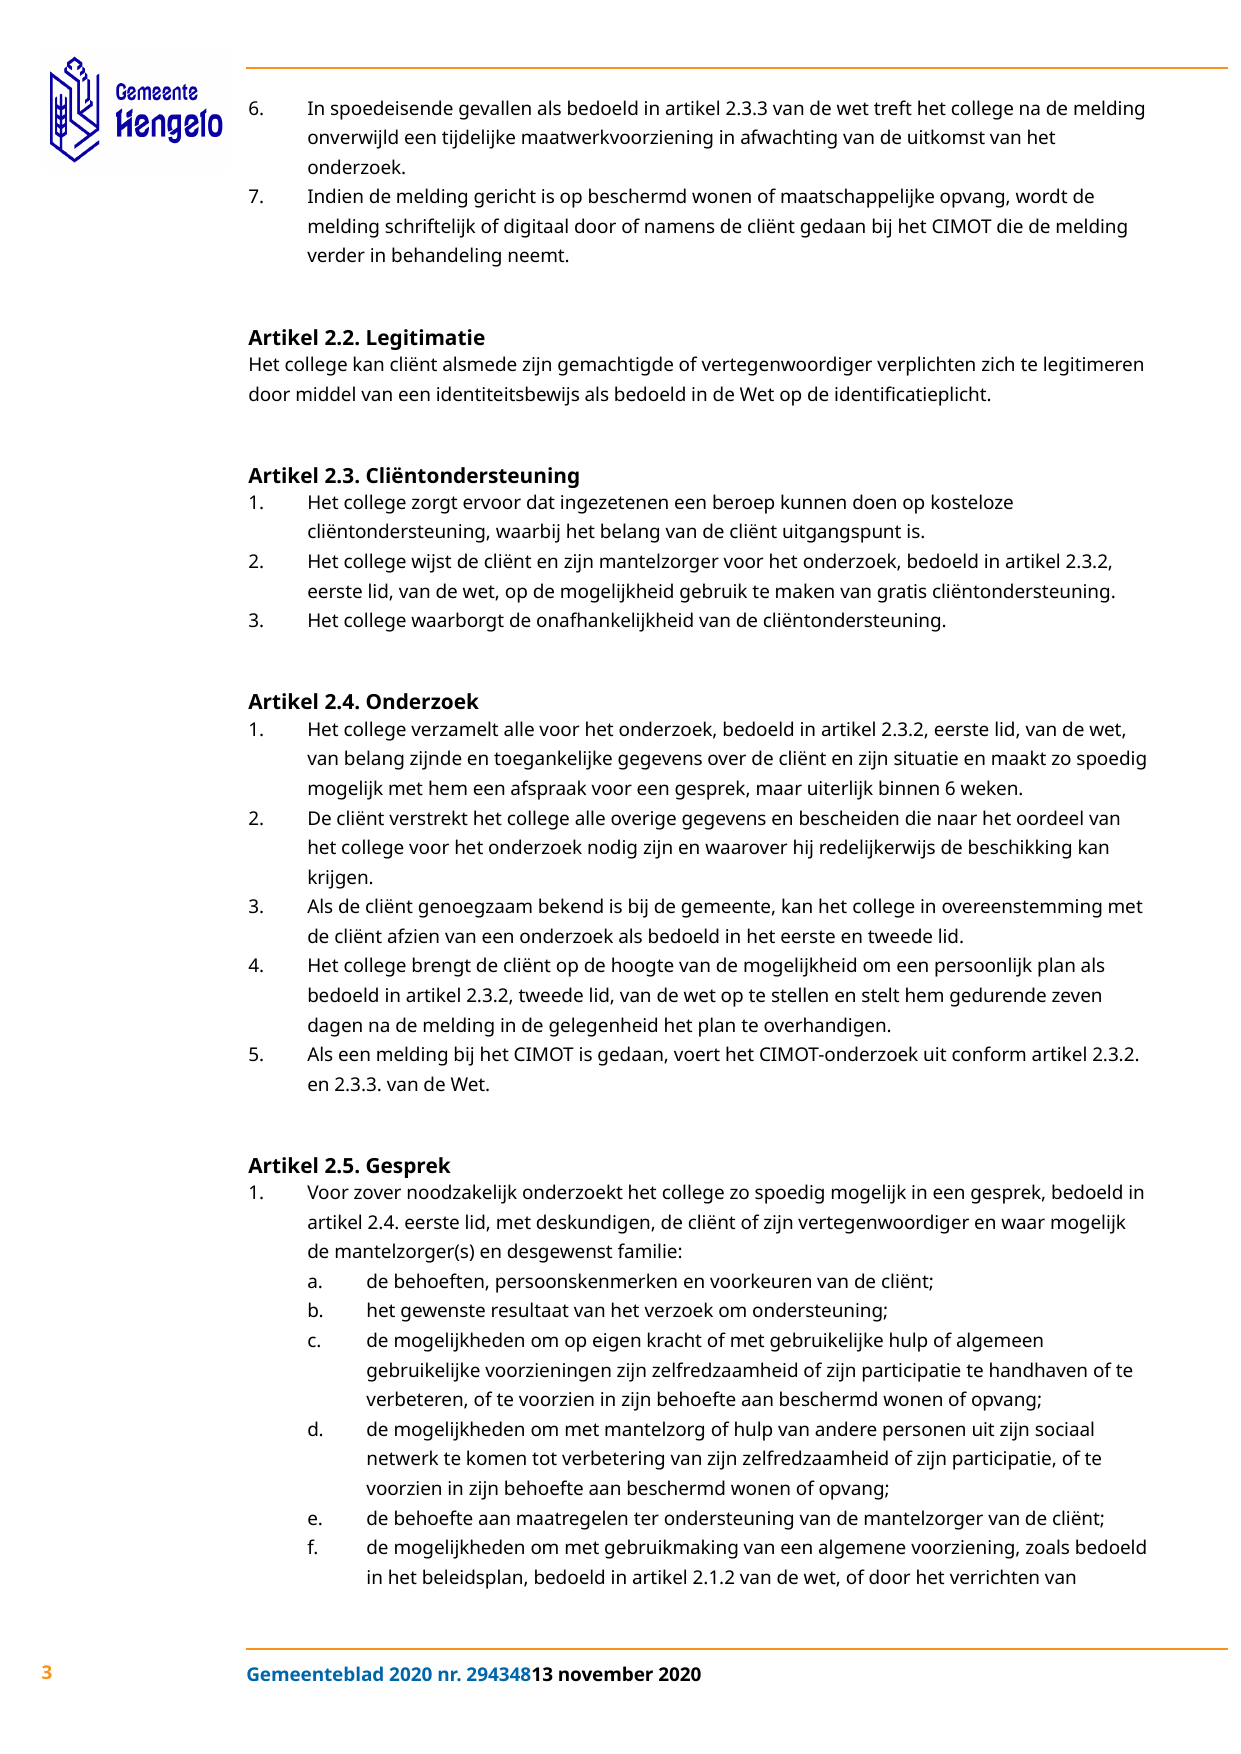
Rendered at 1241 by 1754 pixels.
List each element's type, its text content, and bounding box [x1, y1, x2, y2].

list de behoeften, persoonskenmerken en voorkeuren van de cliënt; [307, 1268, 1152, 1294]
list de mogelijkheden om met gebruikmaking van een algemene voorziening, zoals bedoeld in het beleidsplan, bedoeld in artikel 2.1.2 van de wet, of door het verrichten van [307, 1534, 1152, 1590]
list de mogelijkheden om met mantelzorg of hulp van andere personen uit zijn sociaal netwerk te komen tot verbetering van zijn zelfredzaamheid of zijn participatie, of te voorzien in zijn behoefte aan beschermd wonen of opvang; [307, 1416, 1152, 1501]
list de behoefte aan maatregelen ter ondersteuning van de mantelzorger van de cliënt; [307, 1505, 1152, 1531]
list Het college brengt de cliënt op de hoogte van de mogelijkheid om een persoonlijk plan als bedoeld in artikel 2.3.2, tweede lid, van de wet op te stellen en stelt hem gedurende zeven dagen na de melding in de gelegenheid het plan te overhandigen. [248, 953, 1152, 1037]
picture [41, 47, 231, 172]
list In spoedeisende gevallen als bedoeld in artikel 2.3.3 van de wet treft het college na de melding onverwijld een tijdelijke maatwerkvoorziening in afwachting van de uitkomst van het onderzoek. [248, 95, 1152, 180]
text Het college kan cliënt alsmede zijn gemachtigde of vertegenwoordiger verplichten zich te legitimeren door middel van een identiteitsbewijs als bedoeld in de Wet op de identificatieplicht. [248, 351, 1152, 406]
list Het college verzamelt alle voor het onderzoek, bedoeld in artikel 2.3.2, eerste lid, van de wet, van belang zijnde en toegankelijke gegevens over de cliënt en zijn situatie en maakt zo spoedig mogelijk met hem een afspraak voor een gesprek, maar uiterlijk binnen 6 weken. [248, 716, 1152, 801]
text Artikel 2.5. Gesprek [248, 1151, 1152, 1179]
text Artikel 2.3. Cliëntondersteuning [248, 461, 1152, 489]
text Artikel 2.2. Legitimatie [248, 323, 1152, 351]
list Het college wijst de cliënt en zijn mantelzorger voor het onderzoek, bedoeld in artikel 2.3.2, eerste lid, van de wet, op de mogelijkheid gebruik te maken van gratis cliëntondersteuning. [248, 548, 1152, 604]
list Als een melding bij het CIMOT is gedaan, voert het CIMOT-onderzoek uit conform artikel 2.3.2. en 2.3.3. van de Wet. [248, 1041, 1152, 1097]
list de mogelijkheden om op eigen kracht of met gebruikelijke hulp of algemeen gebruikelijke voorzieningen zijn zelfredzaamheid of zijn participatie te handhaven of te verbeteren, of te voorzien in zijn behoefte aan beschermd wonen of opvang; [307, 1327, 1152, 1412]
text Artikel 2.4. Onderzoek [248, 687, 1152, 716]
list De cliënt verstrekt het college alle overige gegevens en bescheiden die naar het oordeel van het college voor het onderzoek nodig zijn en waarover hij redelijkerwijs de beschikking kan krijgen. [248, 805, 1152, 889]
list het gewenste resultaat van het verzoek om ondersteuning; [307, 1298, 1152, 1323]
list Voor zover noodzakelijk onderzoekt het college zo spoedig mogelijk in een gesprek, bedoeld in artikel 2.4. eerste lid, met deskundigen, de cliënt of zijn vertegenwoordiger en waar mogelijk de mantelzorger(s) en desgewenst familie: [248, 1179, 1152, 1264]
list Het college zorgt ervoor dat ingezetenen een beroep kunnen doen op kosteloze cliëntondersteuning, waarbij het belang van de cliënt uitgangspunt is. [248, 489, 1152, 544]
list Indien de melding gericht is op beschermd wonen of maatschappelijke opvang, wordt de melding schriftelijk of digitaal door of namens de cliënt gedaan bij het CIMOT die de melding verder in behandeling neemt. [248, 183, 1152, 268]
list Het college waarborgt de onafhankelijkheid van de cliëntondersteuning. [248, 607, 1152, 633]
list Als de cliënt genoegzaam bekend is bij de gemeente, kan het college in overeenstemming met de cliënt afzien van een onderzoek als bedoeld in het eerste en tweede lid. [248, 893, 1152, 949]
